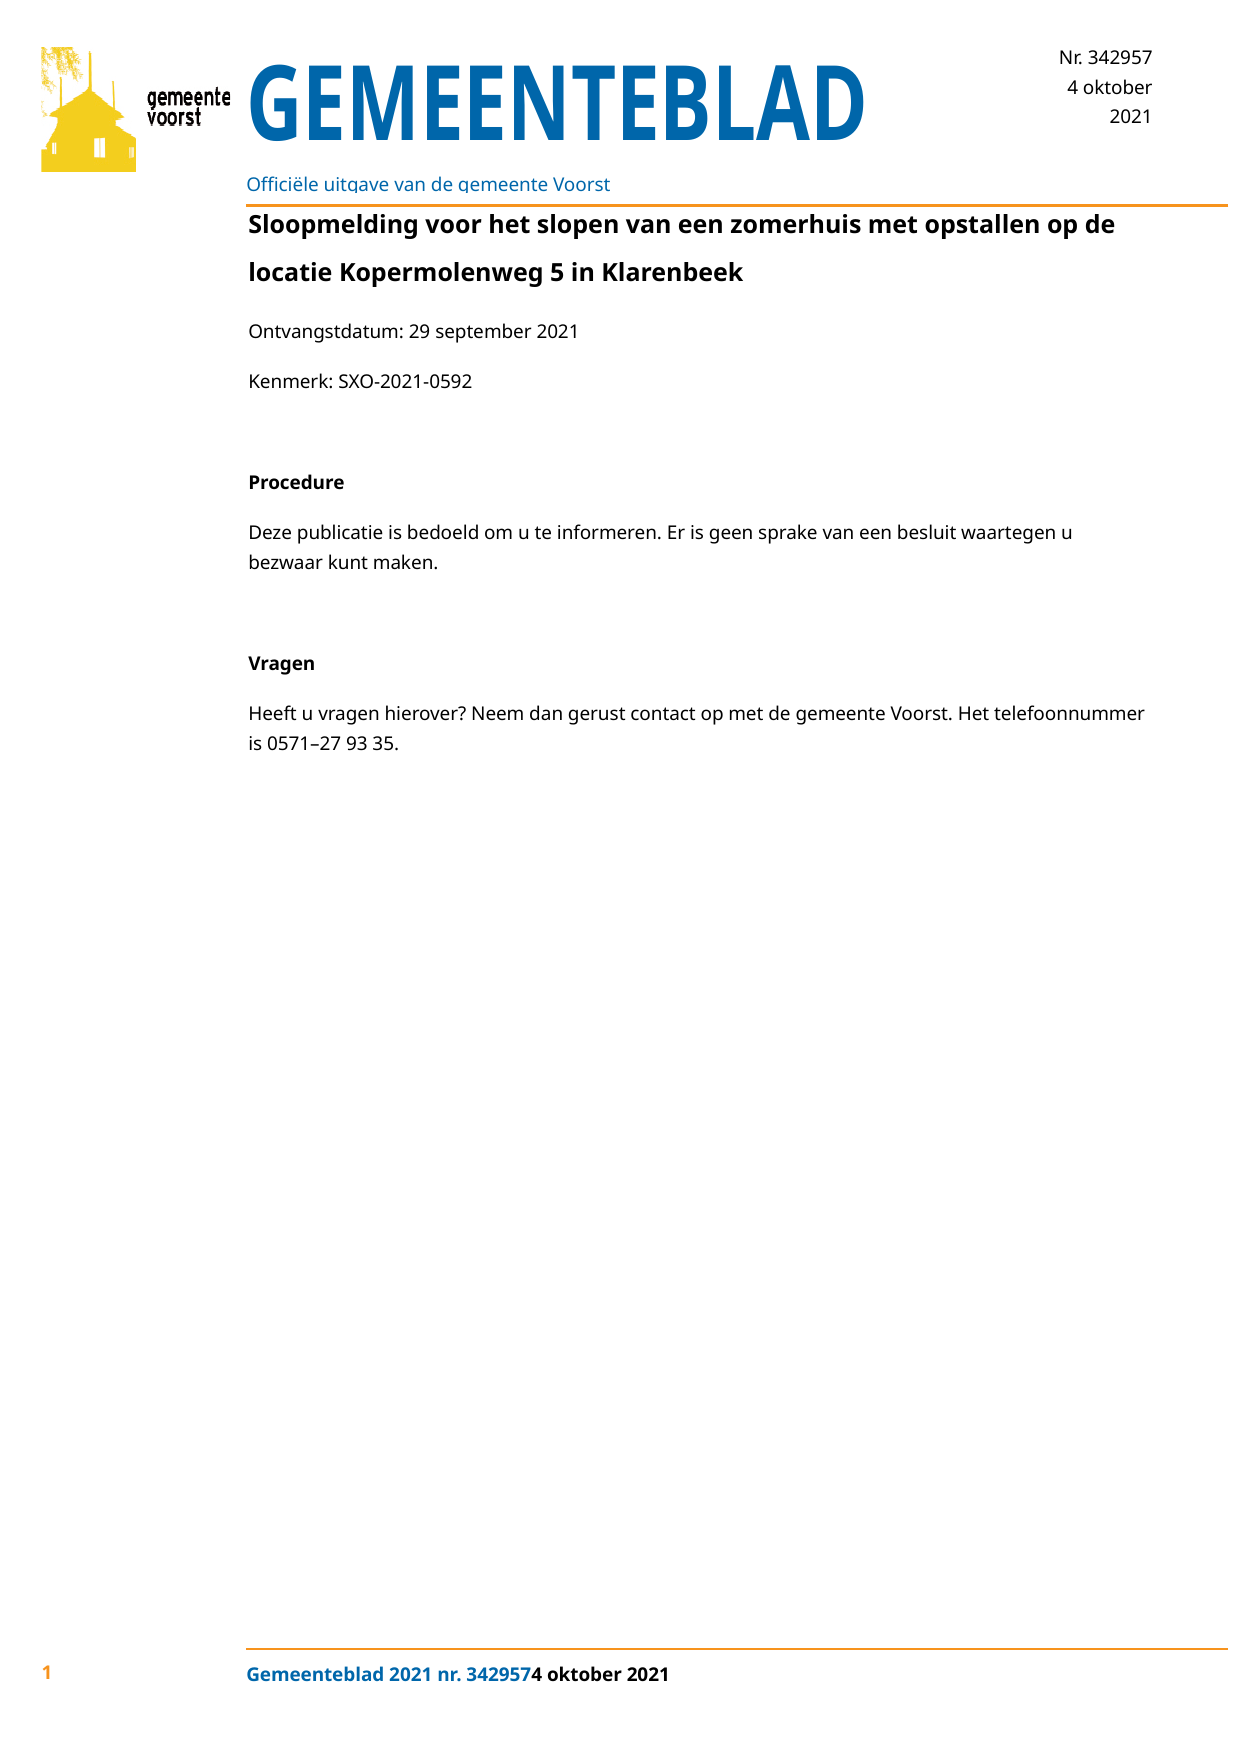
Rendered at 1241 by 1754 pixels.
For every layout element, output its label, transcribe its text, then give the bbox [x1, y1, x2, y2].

text Sloopmelding voor het slopen van een zomerhuis met opstallen op de locatie Kopermolenweg 5 in Klarenbeek [248, 207, 1152, 288]
text Heeft u vragen hierover? Neem dan gerust contact op met de gemeente Voorst. Het telefoonnummer is 0571–27 93 35. [248, 700, 1152, 756]
picture [41, 47, 231, 172]
text Kenmerk: SXO-2021-0592 [248, 368, 1152, 394]
text Procedure [248, 469, 1152, 495]
text Deze publicatie is bedoeld om u te informeren. Er is geen sprake van een besluit waartegen u bezwaar kunt maken. [248, 519, 1152, 575]
text Ontvangstdatum: 29 september 2021 [248, 318, 1152, 344]
text Vragen [248, 650, 1152, 676]
